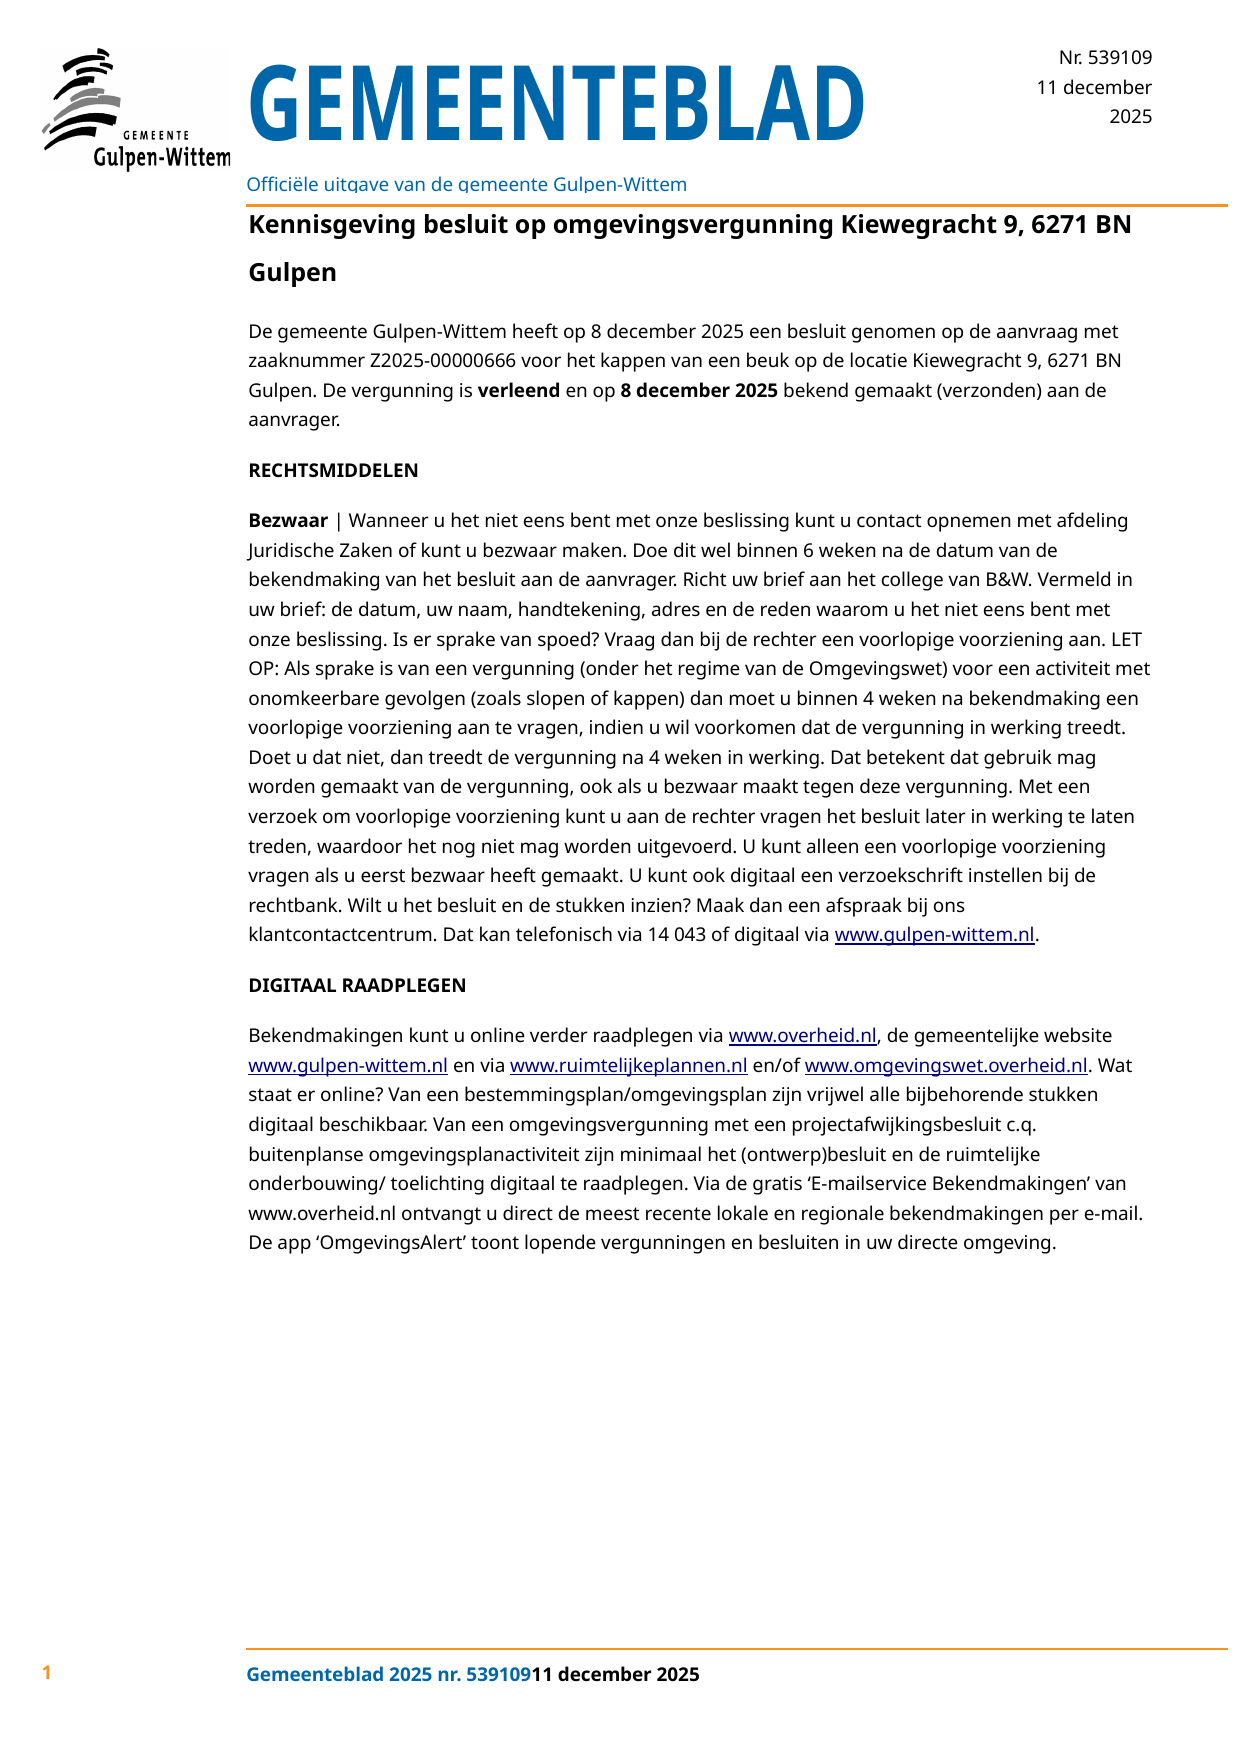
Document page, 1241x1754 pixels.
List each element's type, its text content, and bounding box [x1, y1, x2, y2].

text RECHTSMIDDELEN [248, 457, 1152, 483]
text Bekendmakingen kunt u online verder raadplegen via www.overheid.nl, de gemeentelijke website www.gulpen-wittem.nl en via www.ruimtelijkeplannen.nl en/of www.omgevingswet.overheid.nl. Wat staat er online? Van een bestemmingsplan/omgevingsplan zijn vrijwel alle bijbehorende stukken digitaal beschikbaar. Van een omgevingsvergunning met een projectafwijkingsbesluit c.q. buitenplanse omgevingsplanactiviteit zijn minimaal het (ontwerp)besluit en de ruimtelijke onderbouwing/ toelichting digitaal te raadplegen. Via de gratis ‘E-mailservice Bekendmakingen’ van www.overheid.nl ontvangt u direct de meest recente lokale en regionale bekendmakingen per e-mail. De app ‘OmgevingsAlert’ toont lopende vergunningen en besluiten in uw directe omgeving. [248, 1022, 1152, 1255]
text Bezwaar | Wanneer u het niet eens bent met onze beslissing kunt u contact opnemen met afdeling Juridische Zaken of kunt u bezwaar maken. Doe dit wel binnen 6 weken na de datum van de bekendmaking van het besluit aan de aanvrager. Richt uw brief aan het college van B&W. Vermeld in uw brief: de datum, uw naam, handtekening, adres en de reden waarom u het niet eens bent met onze beslissing. Is er sprake van spoed? Vraag dan bij de rechter een voorlopige voorziening aan. LET OP: Als sprake is van een vergunning (onder het regime van de Omgevingswet) voor een activiteit met onomkeerbare gevolgen (zoals slopen of kappen) dan moet u binnen 4 weken na bekendmaking een voorlopige voorziening aan te vragen, indien u wil voorkomen dat de vergunning in werking treedt. Doet u dat niet, dan treedt de vergunning na 4 weken in werking. Dat betekent dat gebruik mag worden gemaakt van de vergunning, ook als u bezwaar maakt tegen deze vergunning. Met een verzoek om voorlopige voorziening kunt u aan de rechter vragen het besluit later in werking te laten treden, waardoor het nog niet mag worden uitgevoerd. U kunt alleen een voorlopige voorziening vragen als u eerst bezwaar heeft gemaakt. U kunt ook digitaal een verzoekschrift instellen bij de rechtbank. Wilt u het besluit en de stukken inzien? Maak dan een afspraak bij ons klantcontactcentrum. Dat kan telefonisch via 14 043 of digitaal via www.gulpen-wittem.nl. [248, 507, 1152, 947]
picture [41, 47, 231, 172]
text Kennisgeving besluit op omgevingsvergunning Kiewegracht 9, 6271 BN Gulpen [248, 207, 1152, 288]
text DIGITAAL RAADPLEGEN [248, 972, 1152, 998]
text De gemeente Gulpen-Wittem heeft op 8 december 2025 een besluit genomen op de aanvraag met zaaknummer Z2025-00000666 voor het kappen van een beuk op de locatie Kiewegracht 9, 6271 BN Gulpen. De vergunning is verleend en op 8 december 2025 bekend gemaakt (verzonden) aan de aanvrager. [248, 318, 1152, 432]
